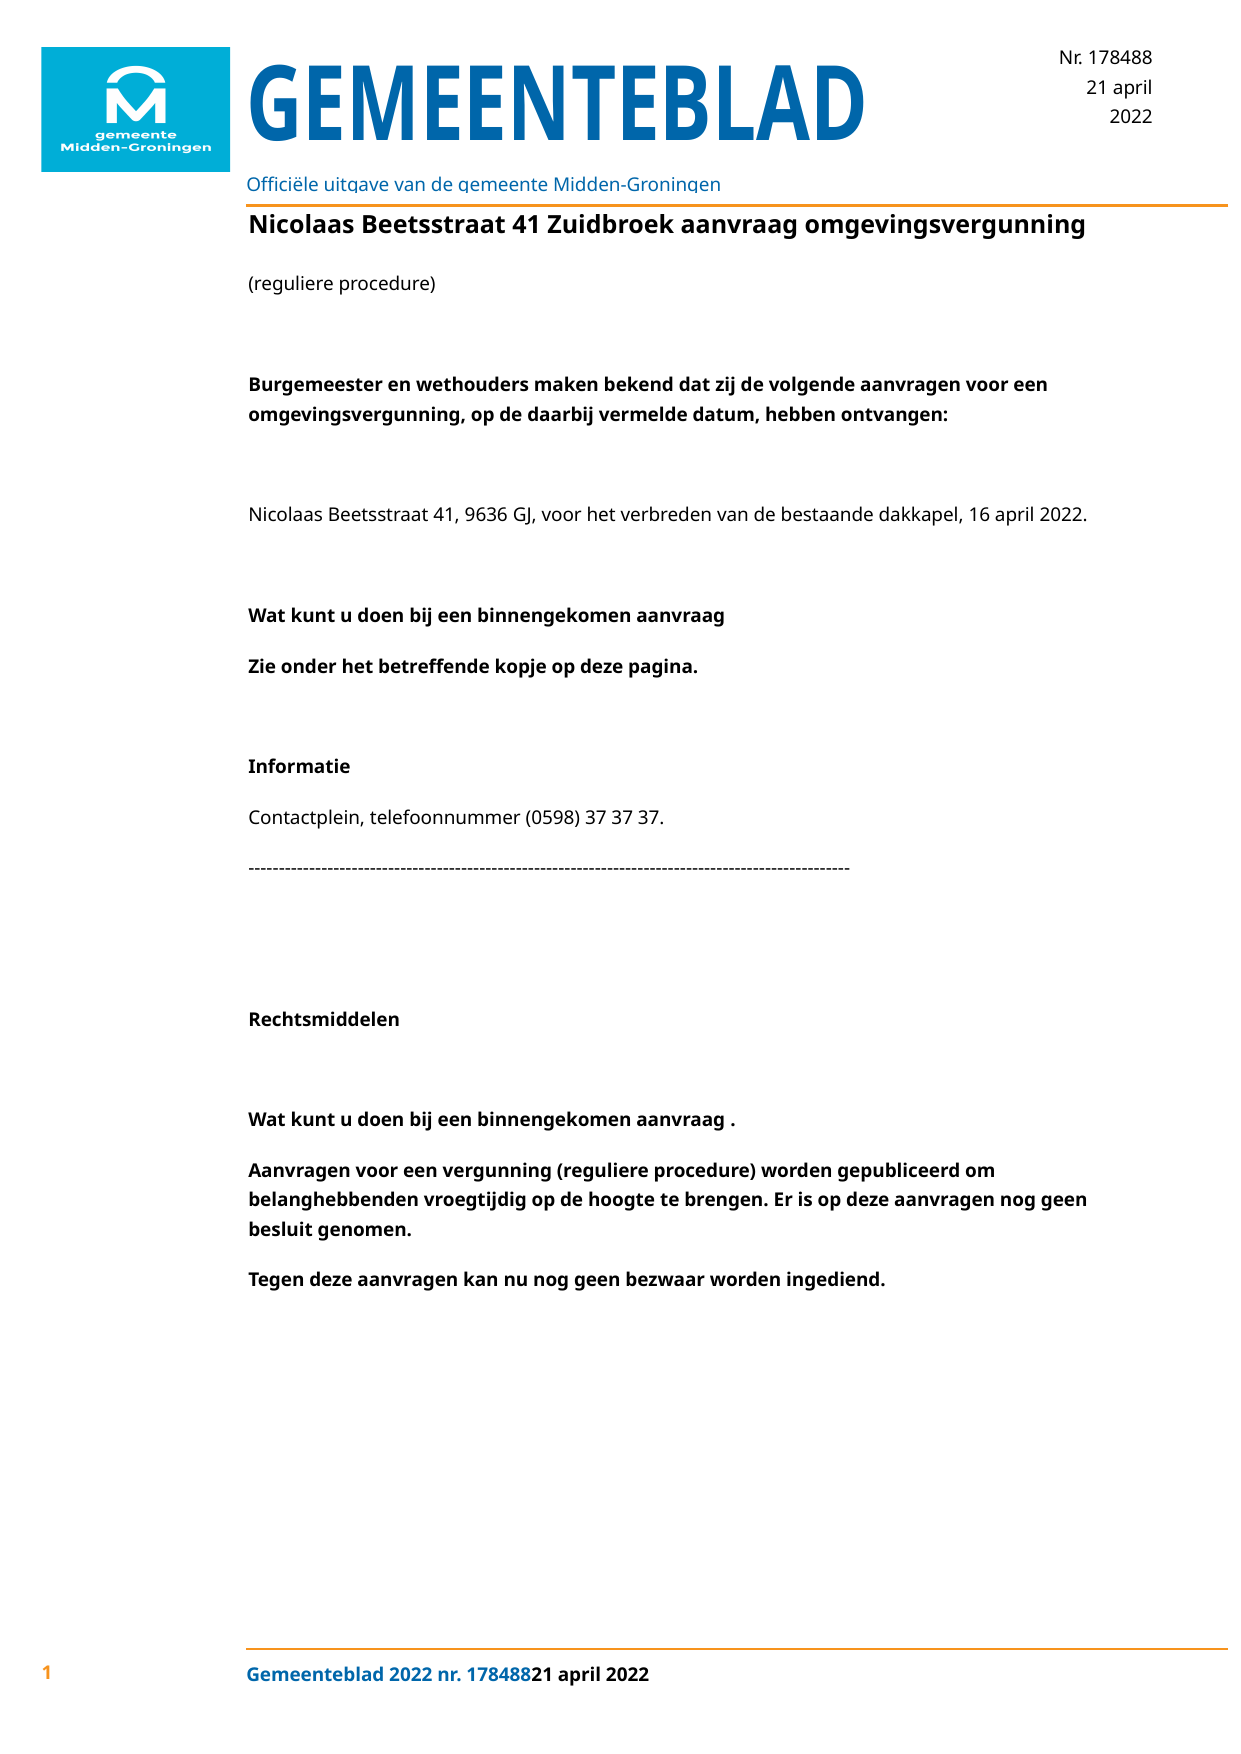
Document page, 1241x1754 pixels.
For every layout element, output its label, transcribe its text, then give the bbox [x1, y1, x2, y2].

text (reguliere procedure) [248, 270, 1152, 296]
text Contactplein, telefoonnummer (0598) 37 37 37. [248, 804, 1152, 830]
text Rechtsmiddelen [248, 1006, 1152, 1031]
picture [184, 146, 190, 153]
text --------------------------------------------------------------------------------------------------- [248, 854, 1152, 880]
text Wat kunt u doen bij een binnengekomen aanvraag [248, 602, 1152, 628]
text Informatie [248, 754, 1152, 779]
picture [108, 66, 164, 82]
text Aanvragen voor een vergunning (reguliere procedure) worden gepubliceerd om belanghebbenden vroegtijdig op de hoogte te brengen. Er is op deze aanvragen nog geen besluit genomen. [248, 1157, 1152, 1242]
text Zie onder het betreffende kopje op deze pagina. [248, 653, 1152, 678]
text Wat kunt u doen bij een binnengekomen aanvraag . [248, 1107, 1152, 1132]
picture [107, 89, 165, 122]
text Nicolaas Beetsstraat 41 Zuidbroek aanvraag omgevingsvergunning [248, 207, 1152, 241]
text Nicolaas Beetsstraat 41, 9636 GJ, voor het verbreden van de bestaande dakkapel, 16 april 2022. [248, 502, 1152, 527]
text Tegen deze aanvragen kan nu nog geen bezwaar worden ingediend. [248, 1267, 1152, 1292]
text Burgemeester en wethouders maken bekend dat zij de volgende aanvragen voor een omgevingsvergunning, op de daarbij vermelde datum, hebben ontvangen: [248, 371, 1152, 426]
